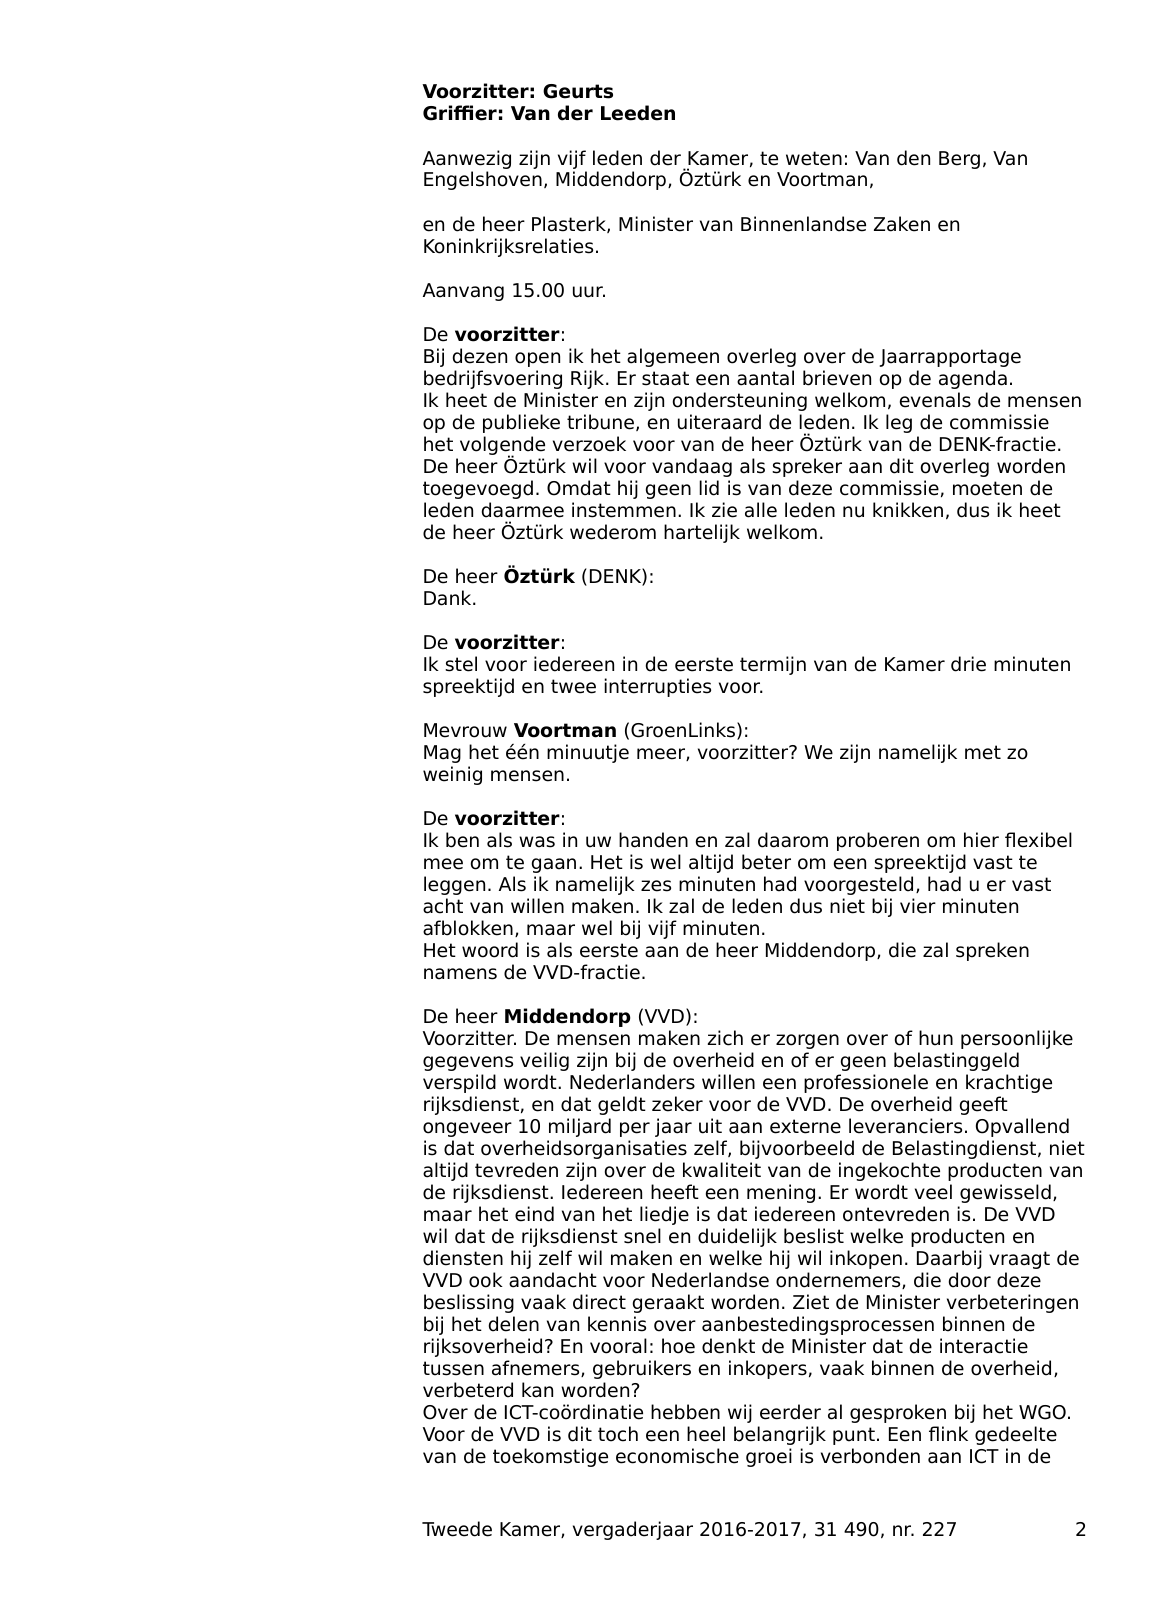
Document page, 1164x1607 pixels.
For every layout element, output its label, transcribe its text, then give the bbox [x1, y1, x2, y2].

text Voorzitter: Geurts [422, 81, 1087, 103]
text Bij dezen open ik het algemeen overleg over de Jaarrapportage bedrijfsvoering Rijk. Er staat een aantal brieven op de agenda. [422, 346, 1087, 390]
text Over de ICT-coördinatie hebben wij eerder al gesproken bij het WGO. Voor de VVD is dit toch een heel belangrijk punt. Een flink gedeelte van de toekomstige economische groei is verbonden aan ICT in de [422, 1402, 1087, 1468]
text Ik heet de Minister en zijn ondersteuning welkom, evenals de mensen op de publieke tribune, en uiteraard de leden. Ik leg de commissie het volgende verzoek voor van de heer Öztürk van de DENK-fractie. De heer Öztürk wil voor vandaag als spreker aan dit overleg worden toegevoegd. Omdat hij geen lid is van deze commissie, moeten de leden daarmee instemmen. Ik zie alle leden nu knikken, dus ik heet de heer Öztürk wederom hartelijk welkom. [422, 390, 1087, 544]
text en de heer Plasterk, Minister van Binnenlandse Zaken en Koninkrijksrelaties. [422, 213, 1087, 257]
text Mag het één minuutje meer, voorzitter? We zijn namelijk met zo weinig mensen. [422, 742, 1087, 786]
text Ik stel voor iedereen in de eerste termijn van de Kamer drie minuten spreektijd en twee interrupties voor. [422, 654, 1087, 698]
text De voorzitter: [422, 632, 1087, 654]
text Griffier: Van der Leeden [422, 103, 1087, 125]
text Mevrouw Voortman (GroenLinks): [422, 720, 1087, 742]
text De heer Middendorp (VVD): [422, 1006, 1087, 1028]
text Ik ben als was in uw handen en zal daarom proberen om hier flexibel mee om te gaan. Het is wel altijd beter om een spreektijd vast te leggen. Als ik namelijk zes minuten had voorgesteld, had u er vast acht van willen maken. Ik zal de leden dus niet bij vier minuten afblokken, maar wel bij vijf minuten. [422, 830, 1087, 940]
text De voorzitter: [422, 324, 1087, 346]
text Voorzitter. De mensen maken zich er zorgen over of hun persoonlijke gegevens veilig zijn bij de overheid en of er geen belastinggeld verspild wordt. Nederlanders willen een professionele en krachtige rijksdienst, en dat geldt zeker voor de VVD. De overheid geeft ongeveer 10 miljard per jaar uit aan externe leveranciers. Opvallend is dat overheidsorganisaties zelf, bijvoorbeeld de Belastingdienst, niet altijd tevreden zijn over de kwaliteit van de ingekochte producten van de rijksdienst. Iedereen heeft een mening. Er wordt veel gewisseld, maar het eind van het liedje is dat iedereen ontevreden is. De VVD wil dat de rijksdienst snel en duidelijk beslist welke producten en diensten hij zelf wil maken en welke hij wil inkopen. Daarbij vraagt de VVD ook aandacht voor Nederlandse ondernemers, die door deze beslissing vaak direct geraakt worden. Ziet de Minister verbeteringen bij het delen van kennis over aanbestedingsprocessen binnen de rijksoverheid? En vooral: hoe denkt de Minister dat de interactie tussen afnemers, gebruikers en inkopers, vaak binnen de overheid, verbeterd kan worden? [422, 1028, 1087, 1402]
text De heer Öztürk (DENK): [422, 566, 1087, 588]
text Aanvang 15.00 uur. [422, 280, 1087, 302]
text Aanwezig zijn vijf leden der Kamer, te weten: Van den Berg, Van Engelshoven, Middendorp, Öztürk en Voortman, [422, 147, 1087, 191]
text De voorzitter: [422, 808, 1087, 830]
text Dank. [422, 588, 1087, 610]
text Het woord is als eerste aan de heer Middendorp, die zal spreken namens de VVD-fractie. [422, 940, 1087, 984]
